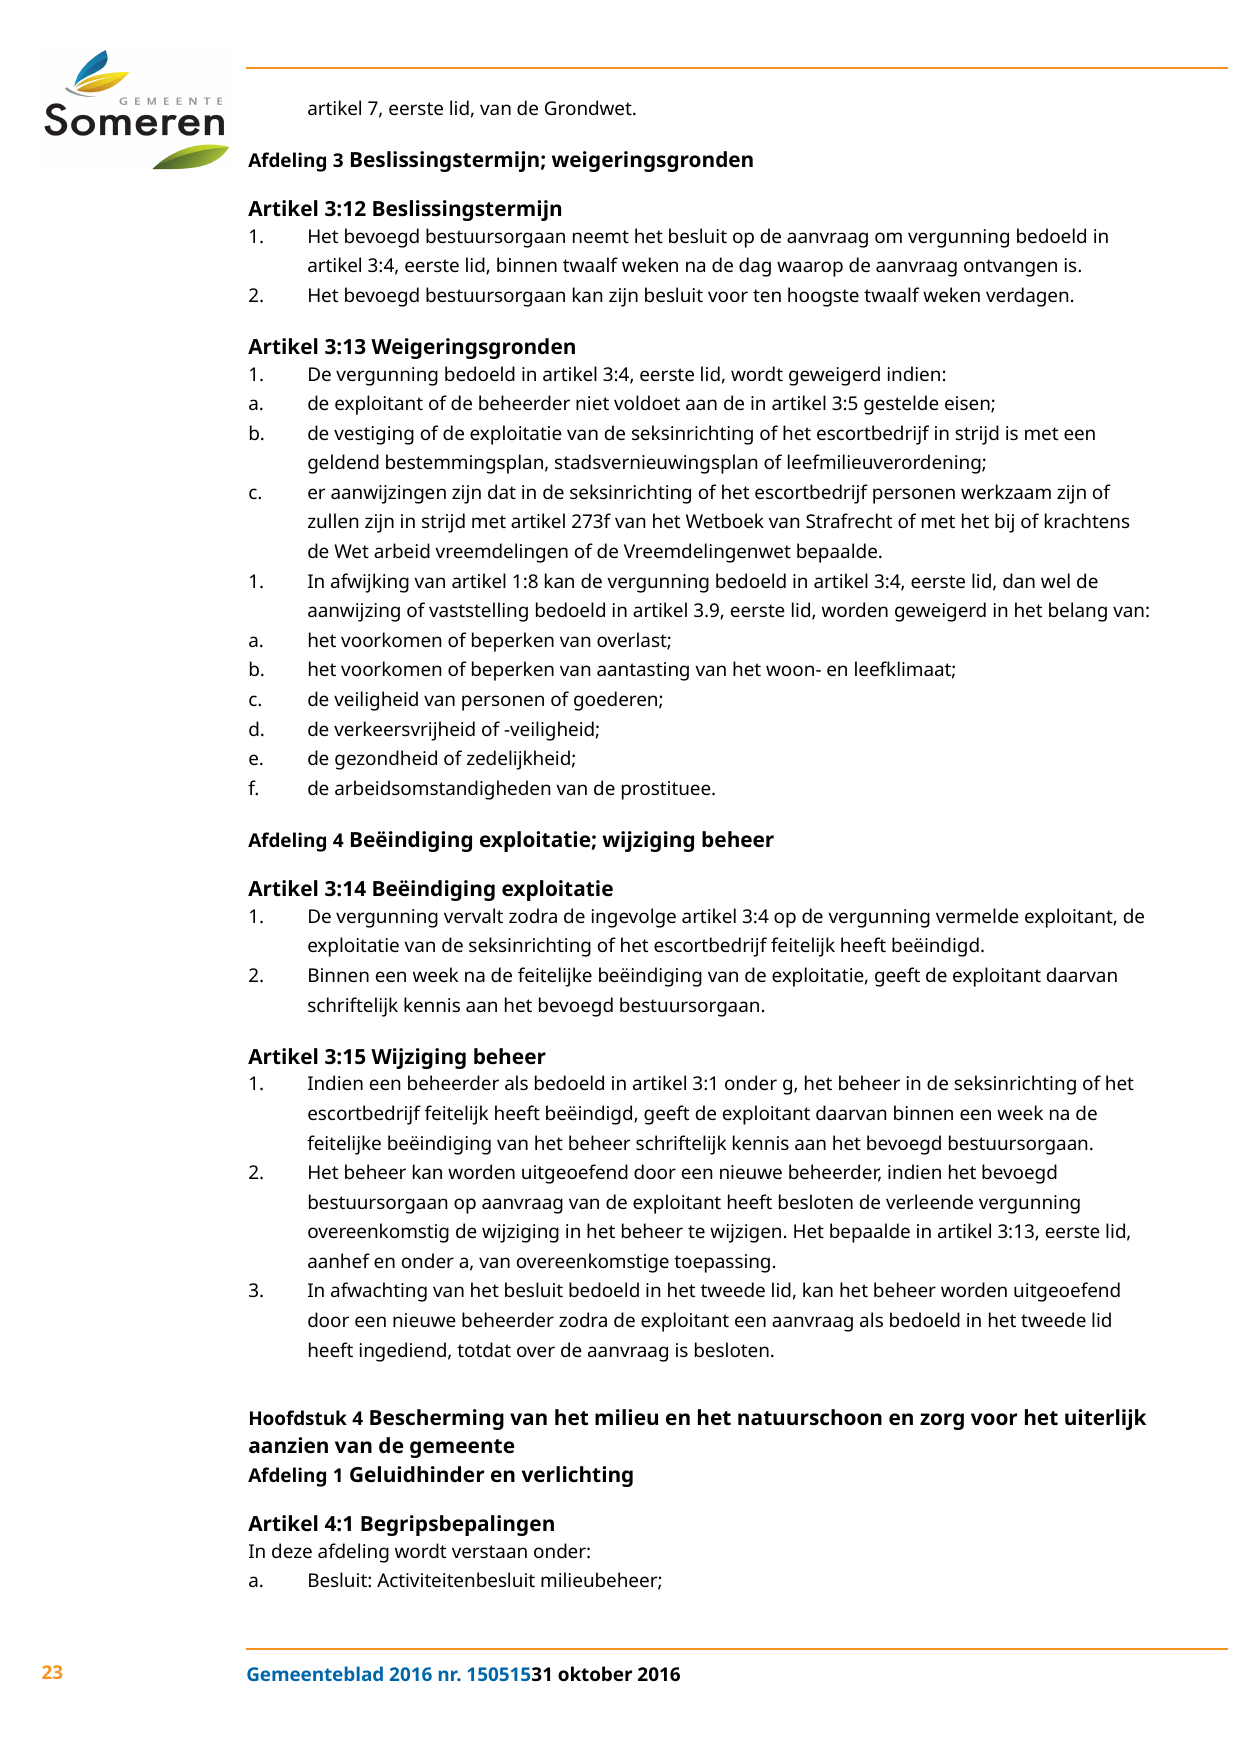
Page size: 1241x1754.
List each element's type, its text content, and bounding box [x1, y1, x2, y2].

list de veiligheid van personen of goederen; [248, 686, 1152, 712]
list De vergunning vervalt zodra de ingevolge artikel 3:4 op de vergunning vermelde exploitant, de exploitatie van de seksinrichting of het escortbedrijf feitelijk heeft beëindigd. [248, 903, 1152, 958]
list Het bevoegd bestuursorgaan neemt het besluit op de aanvraag om vergunning bedoeld in artikel 3:4, eerste lid, binnen twaalf weken na de dag waarop de aanvraag ontvangen is. [248, 223, 1152, 278]
text Artikel 3:13 Weigeringsgronden [248, 332, 1152, 361]
list de gezondheid of zedelijkheid; [248, 745, 1152, 771]
text Afdeling 1 Geluidhinder en verlichting [248, 1460, 1152, 1488]
list Indien een beheerder als bedoeld in artikel 3:1 onder g, het beheer in de seksinrichting of het escortbedrijf feitelijk heeft beëindigd, geeft de exploitant daarvan binnen een week na de feitelijke beëindiging van het beheer schriftelijk kennis aan het bevoegd bestuursorgaan. [248, 1071, 1152, 1156]
text Afdeling 4 Beëindiging exploitatie; wijziging beheer [248, 825, 1152, 854]
text In deze afdeling wordt verstaan onder: [248, 1538, 1152, 1563]
list het voorkomen of beperken van overlast; [248, 627, 1152, 653]
list de vestiging of de exploitatie van de seksinrichting of het escortbedrijf in strijd is met een geldend bestemmingsplan, stadsvernieuwingsplan of leefmilieuverordening; [248, 420, 1152, 475]
text Artikel 3:15 Wijziging beheer [248, 1042, 1152, 1071]
picture [41, 47, 231, 172]
list het voorkomen of beperken van aantasting van het woon- en leefklimaat; [248, 657, 1152, 682]
list Binnen een week na de feitelijke beëindiging van de exploitatie, geeft de exploitant daarvan schriftelijk kennis aan het bevoegd bestuursorgaan. [248, 962, 1152, 1017]
list artikel 7, eerste lid, van de Grondwet. [248, 95, 1152, 121]
list er aanwijzingen zijn dat in de seksinrichting of het escortbedrijf personen werkzaam zijn of zullen zijn in strijd met artikel 273f van het Wetboek van Strafrecht of met het bij of krachtens de Wet arbeid vreemdelingen of de Vreemdelingenwet bepaalde. [248, 479, 1152, 564]
text Artikel 3:14 Beëindiging exploitatie [248, 874, 1152, 903]
list de exploitant of de beheerder niet voldoet aan de in artikel 3:5 gestelde eisen; [248, 390, 1152, 416]
list De vergunning bedoeld in artikel 3:4, eerste lid, wordt geweigerd indien: [248, 361, 1152, 387]
text Hoofdstuk 4 Bescherming van het milieu en het natuurschoon en zorg voor het uiterlijk aanzien van de gemeente [248, 1403, 1152, 1460]
list de arbeidsomstandigheden van de prostituee. [248, 775, 1152, 801]
list Het beheer kan worden uitgeoefend door een nieuwe beheerder, indien het bevoegd bestuursorgaan op aanvraag van de exploitant heeft besloten de verleende vergunning overeenkomstig de wijziging in het beheer te wijzigen. Het bepaalde in artikel 3:13, eerste lid, aanhef en onder a, van overeenkomstige toepassing. [248, 1159, 1152, 1274]
list In afwachting van het besluit bedoeld in het tweede lid, kan het beheer worden uitgeoefend door een nieuwe beheerder zodra de exploitant een aanvraag als bedoeld in het tweede lid heeft ingediend, totdat over de aanvraag is besloten. [248, 1278, 1152, 1363]
text Artikel 4:1 Begripsbepalingen [248, 1509, 1152, 1538]
text Artikel 3:12 Beslissingstermijn [248, 194, 1152, 223]
list In afwijking van artikel 1:8 kan de vergunning bedoeld in artikel 3:4, eerste lid, dan wel de aanwijzing of vaststelling bedoeld in artikel 3.9, eerste lid, worden geweigerd in het belang van: [248, 568, 1152, 623]
text Afdeling 3 Beslissingstermijn; weigeringsgronden [248, 145, 1152, 173]
list Besluit: Activiteitenbesluit milieubeheer; [248, 1567, 1152, 1593]
list de verkeersvrijheid of -veiligheid; [248, 716, 1152, 742]
list Het bevoegd bestuursorgaan kan zijn besluit voor ten hoogste twaalf weken verdagen. [248, 282, 1152, 308]
